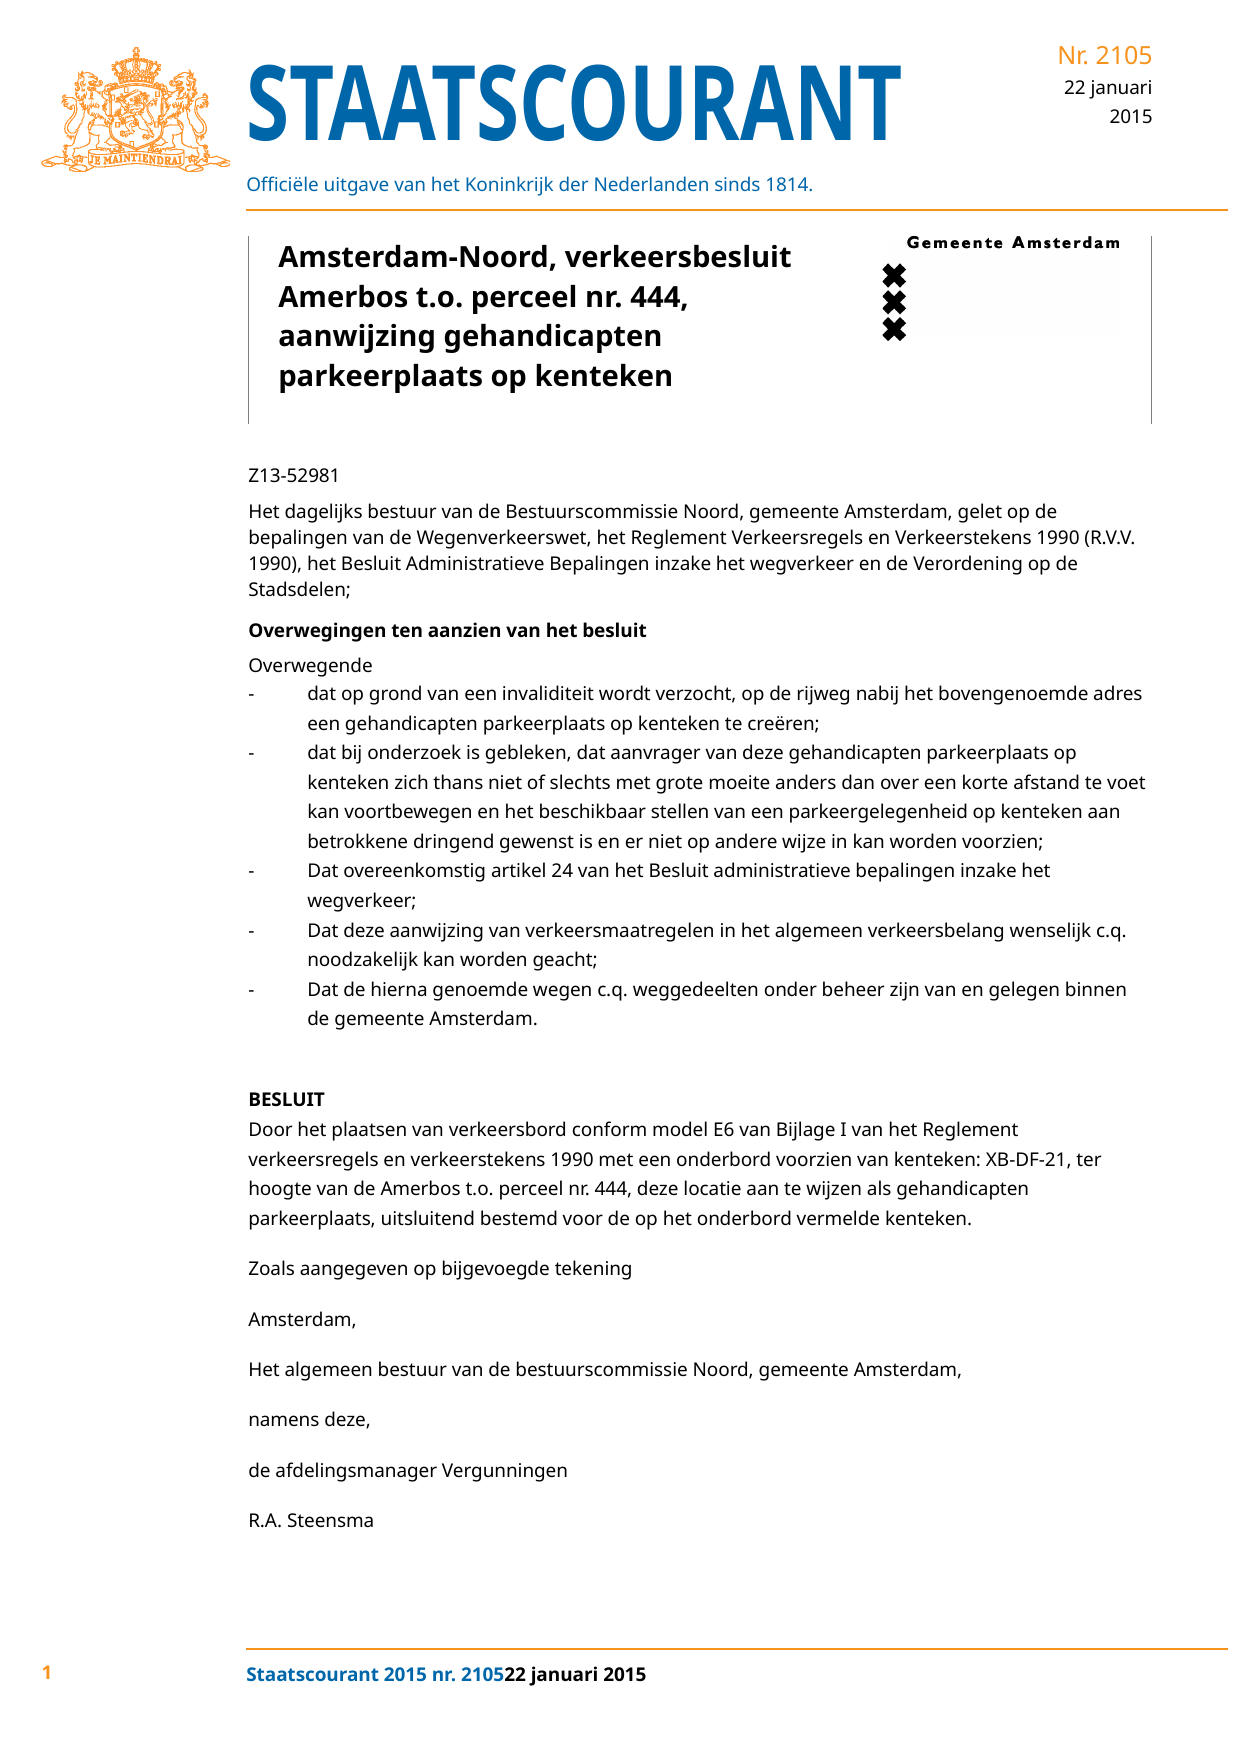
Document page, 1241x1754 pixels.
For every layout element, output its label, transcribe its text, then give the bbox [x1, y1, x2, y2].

table_header [850, 236, 1151, 424]
picture [41, 47, 231, 172]
table_header Amsterdam-Noord, verkeersbesluit Amerbos t.o. perceel nr. 444, aanwijzing gehandicapten parkeerplaats op kenteken [249, 236, 850, 424]
text Het algemeen bestuur van de bestuurscommissie Noord, gemeente Amsterdam, [248, 1356, 1152, 1382]
text Z13-52981 [248, 462, 1152, 488]
text BESLUIT [248, 1087, 1152, 1112]
list dat bij onderzoek is gebleken, dat aanvrager van deze gehandicapten parkeerplaats op kenteken zich thans niet of slechts met grote moeite anders dan over een korte afstand te voet kan voortbewegen en het beschikbaar stellen van een parkeergelegenheid op kenteken aan betrokkene dringend gewenst is en er niet op andere wijze in kan worden voorzien; [248, 739, 1152, 854]
text Door het plaatsen van verkeersbord conform model E6 van Bijlage I van het Reglement verkeersregels en verkeerstekens 1990 met een onderbord voorzien van kenteken: XB-DF-21, ter hoogte van de Amerbos t.o. perceel nr. 444, deze locatie aan te wijzen als gehandicapten parkeerplaats, uitsluitend bestemd voor de op het onderbord vermelde kenteken. [248, 1116, 1152, 1231]
text namens deze, [248, 1407, 1152, 1432]
text Overwegende [248, 652, 1152, 677]
list Dat overeenkomstig artikel 24 van het Besluit administratieve bepalingen inzake het wegverkeer; [248, 858, 1152, 913]
list Dat deze aanwijzing van verkeersmaatregelen in het algemeen verkeersbelang wenselijk c.q. noodzakelijk kan worden geacht; [248, 917, 1152, 972]
list dat op grond van een invaliditeit wordt verzocht, op de rijweg nabij het bovengenoemde adres een gehandicapten parkeerplaats op kenteken te creëren; [248, 680, 1152, 735]
text Zoals aangegeven op bijgevoegde tekening [248, 1255, 1152, 1281]
text Amsterdam, [248, 1306, 1152, 1331]
text Overwegingen ten aanzien van het besluit [248, 618, 1152, 643]
text de afdelingsmanager Vergunningen [248, 1457, 1152, 1483]
list Dat de hierna genoemde wegen c.q. weggedeelten onder beheer zijn van en gelegen binnen de gemeente Amsterdam. [248, 976, 1152, 1031]
text Het dagelijks bestuur van de Bestuurscommissie Noord, gemeente Amsterdam, gelet op de bepalingen van de Wegenverkeerswet, het Reglement Verkeersregels en Verkeerstekens 1990 (R.V.V. 1990), het Besluit Administratieve Bepalingen inzake het wegverkeer en de Verordening op de Stadsdelen; [248, 499, 1152, 602]
text R.A. Steensma [248, 1507, 1152, 1533]
picture [882, 236, 1119, 341]
